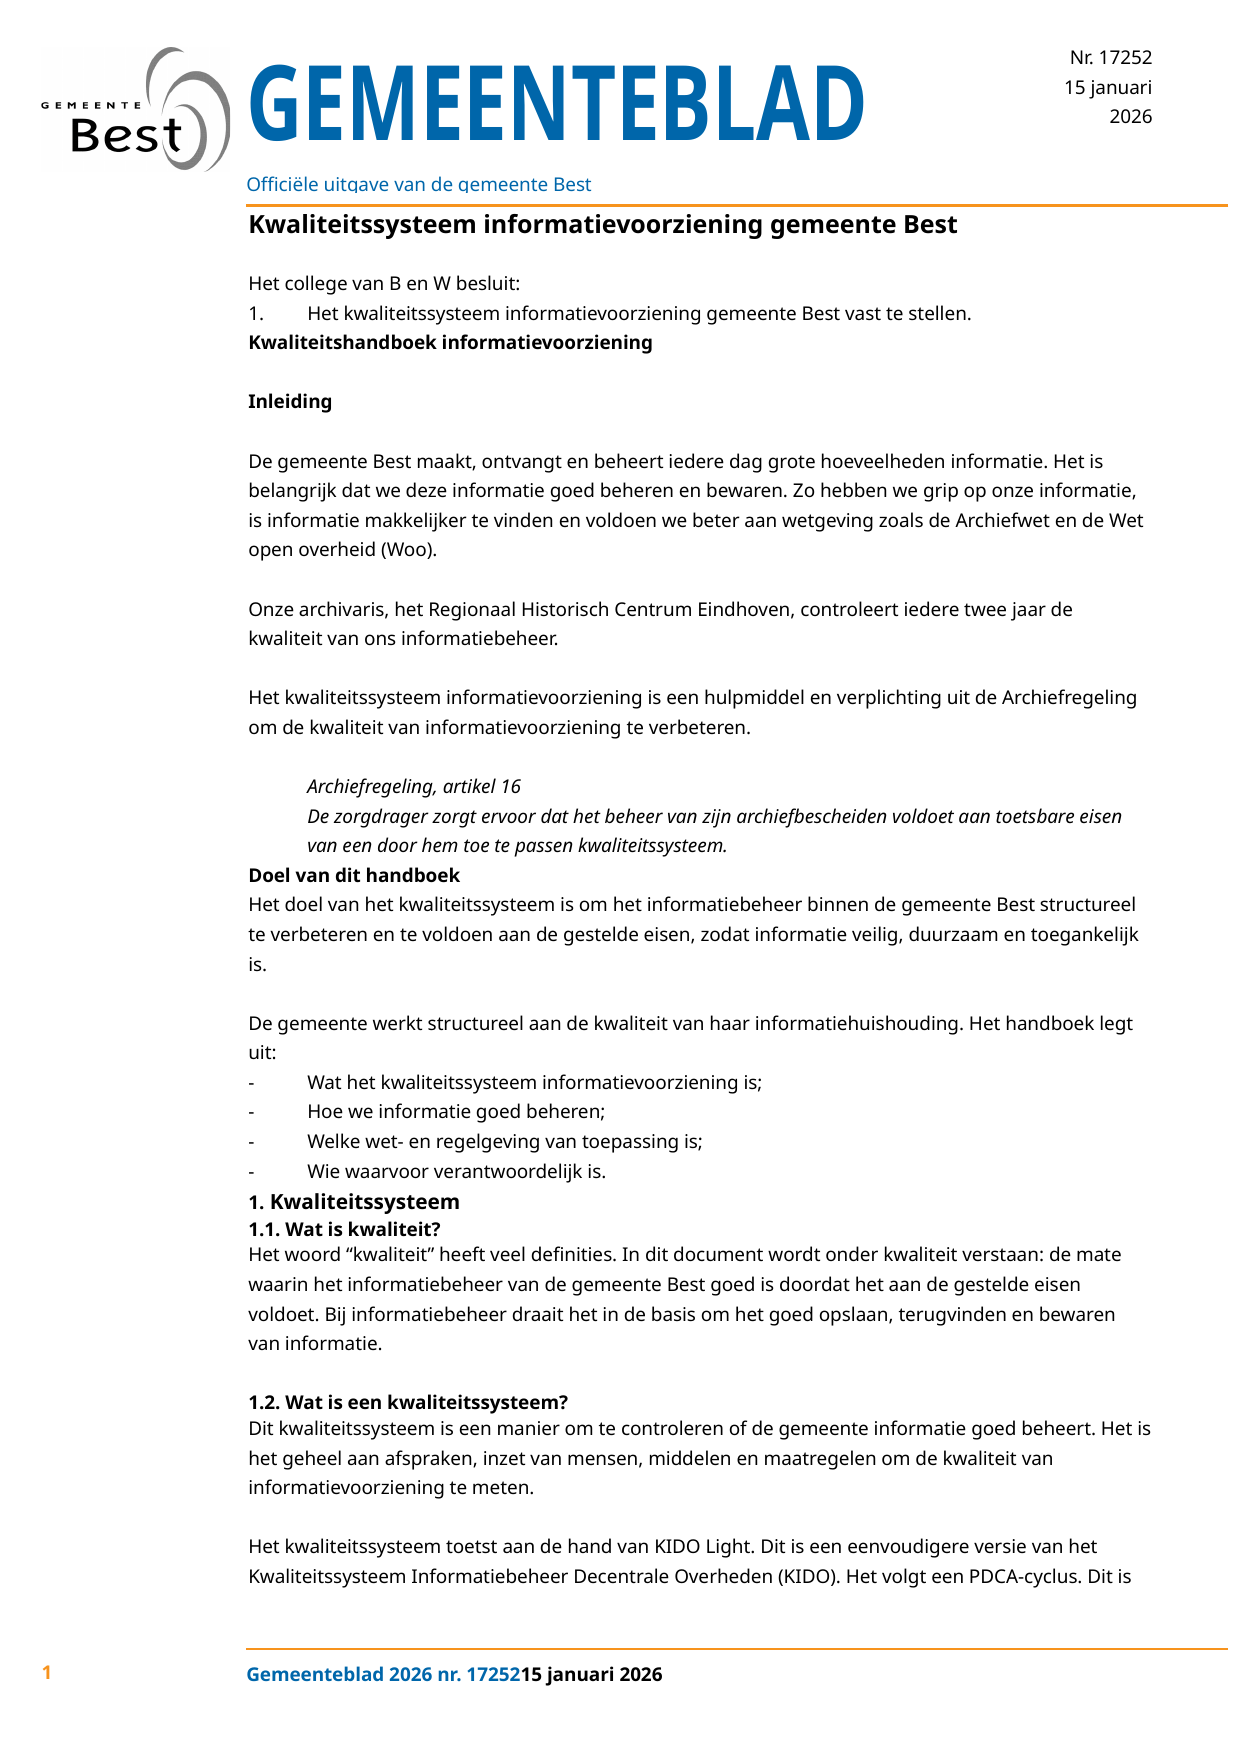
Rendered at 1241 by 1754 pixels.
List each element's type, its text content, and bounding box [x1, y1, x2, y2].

text Doel van dit handboek [248, 862, 1152, 888]
text Het kwaliteitssysteem informatievoorziening is een hulpmiddel en verplichting uit de Archiefregeling om de kwaliteit van informatievoorziening te verbeteren. [248, 684, 1152, 740]
text 1.2. Wat is een kwaliteitssysteem? [248, 1389, 1152, 1415]
text De gemeente Best maakt, ontvangt en beheert iedere dag grote hoeveelheden informatie. Het is belangrijk dat we deze informatie goed beheren en bewaren. Zo hebben we grip op onze informatie, is informatie makkelijker te vinden en voldoen we beter aan wetgeving zoals de Archiefwet en de Wet open overheid (Woo). [248, 448, 1152, 562]
list Welke wet- en regelgeving van toepassing is; [248, 1128, 1152, 1154]
text Het college van B en W besluit: [248, 270, 1152, 296]
text Het doel van het kwaliteitssysteem is om het informatiebeheer binnen de gemeente Best structureel te verbeteren en te voldoen aan de gestelde eisen, zodat informatie veilig, duurzaam en toegankelijk is. [248, 892, 1152, 976]
list Wie waarvoor verantwoordelijk is. [248, 1158, 1152, 1183]
text Kwaliteitssysteem informatievoorziening gemeente Best [248, 207, 1152, 241]
text Inleiding [248, 389, 1152, 414]
text Het woord “kwaliteit” heeft veel definities. In dit document wordt onder kwaliteit verstaan: de mate waarin het informatiebeheer van de gemeente Best goed is doordat het aan de gestelde eisen voldoet. Bij informatiebeheer draait het in de basis om het goed opslaan, terugvinden en bewaren van informatie. [248, 1242, 1152, 1356]
text Dit kwaliteitssysteem is een manier om te controleren of de gemeente informatie goed beheert. Het is het geheel aan afspraken, inzet van mensen, middelen en maatregelen om de kwaliteit van informatievoorziening te meten. [248, 1415, 1152, 1500]
text De gemeente werkt structureel aan de kwaliteit van haar informatiehuishouding. Het handboek legt uit: [248, 1010, 1152, 1065]
list De zorgdrager zorgt ervoor dat het beheer van zijn archiefbescheiden voldoet aan toetsbare eisen van een door hem toe te passen kwaliteitssysteem. [248, 803, 1152, 858]
text 1.1. Wat is kwaliteit? [248, 1216, 1152, 1242]
list Het kwaliteitssysteem informatievoorziening gemeente Best vast te stellen. [248, 300, 1152, 326]
text 1. Kwaliteitssysteem [248, 1187, 1152, 1216]
text Het kwaliteitssysteem toetst aan de hand van KIDO Light. Dit is een eenvoudigere versie van het Kwaliteitssysteem Informatiebeheer Decentrale Overheden (KIDO). Het volgt een PDCA-cyclus. Dit is [248, 1533, 1152, 1589]
list Wat het kwaliteitssysteem informatievoorziening is; [248, 1069, 1152, 1095]
text Kwaliteitshandboek informatievoorziening [248, 329, 1152, 355]
picture [41, 47, 231, 172]
list Hoe we informatie goed beheren; [248, 1099, 1152, 1124]
list Archiefregeling, artikel 16 [248, 773, 1152, 799]
text Onze archivaris, het Regionaal Historisch Centrum Eindhoven, controleert iedere twee jaar de kwaliteit van ons informatiebeheer. [248, 596, 1152, 651]
